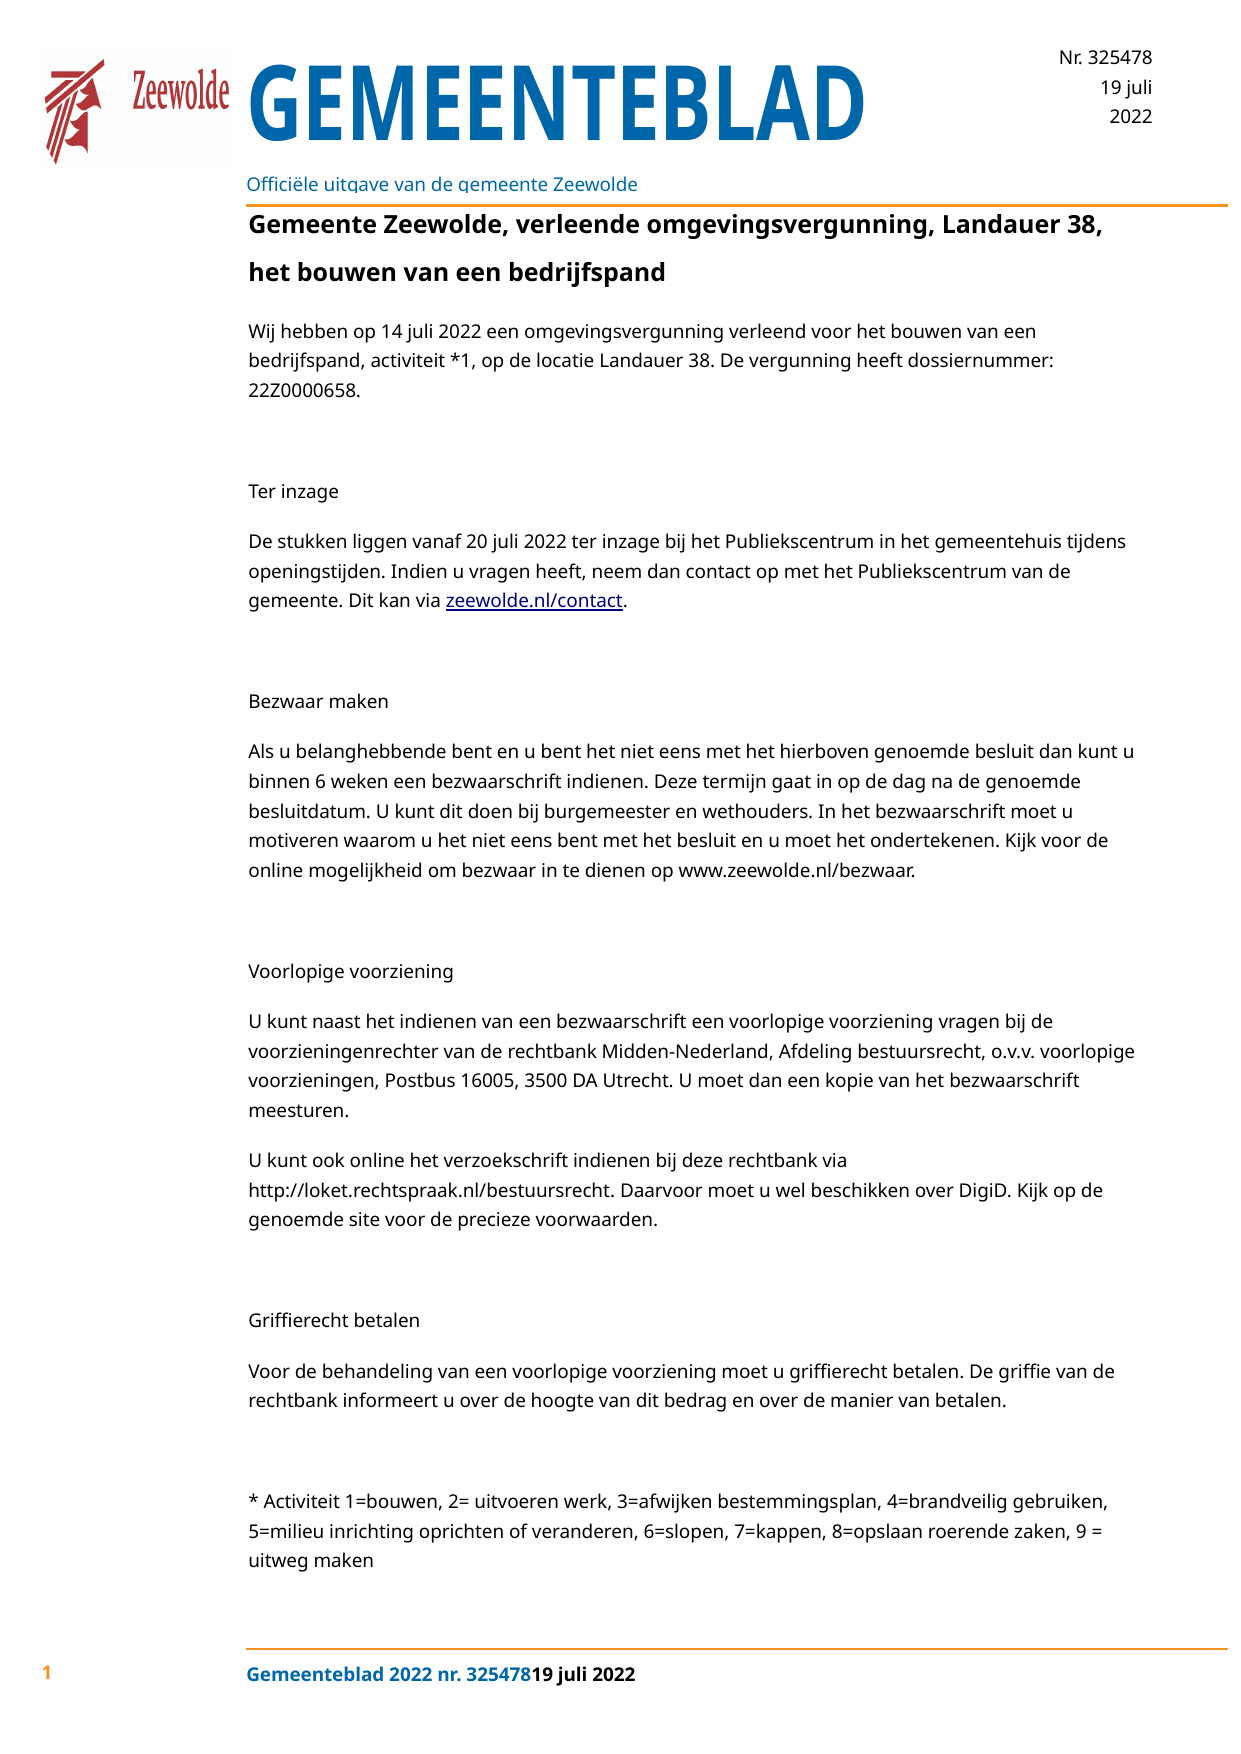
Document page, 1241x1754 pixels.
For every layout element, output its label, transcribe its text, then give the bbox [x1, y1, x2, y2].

text Als u belanghebbende bent en u bent het niet eens met het hierboven genoemde besluit dan kunt u binnen 6 weken een bezwaarschrift indienen. Deze termijn gaat in op de dag na de genoemde besluitdatum. U kunt dit doen bij burgemeester en wethouders. In het bezwaarschrift moet u motiveren waarom u het niet eens bent met het besluit en u moet het ondertekenen. Kijk voor de online mogelijkheid om bezwaar in te dienen op www.zeewolde.nl/bezwaar. [248, 739, 1152, 883]
text Ter inzage [248, 478, 1152, 504]
text Griffierecht betalen [248, 1307, 1152, 1333]
text Bezwaar maken [248, 688, 1152, 714]
text Gemeente Zeewolde, verleende omgevingsvergunning, Landauer 38, het bouwen van een bedrijfspand [248, 207, 1152, 288]
text U kunt naast het indienen van een bezwaarschrift een voorlopige voorziening vragen bij de voorzieningenrechter van de rechtbank Midden-Nederland, Afdeling bestuursrecht, o.v.v. voorlopige voorzieningen, Postbus 16005, 3500 DA Utrecht. U moet dan een kopie van het bezwaarschrift meesturen. [248, 1008, 1152, 1123]
picture [41, 47, 231, 172]
text Voorlopige voorziening [248, 958, 1152, 984]
text * Activiteit 1=bouwen, 2= uitvoeren werk, 3=afwijken bestemmingsplan, 4=brandveilig gebruiken, 5=milieu inrichting oprichten of veranderen, 6=slopen, 7=kappen, 8=opslaan roerende zaken, 9 = uitweg maken [248, 1488, 1152, 1573]
text U kunt ook online het verzoekschrift indienen bij deze rechtbank via http://loket.rechtspraak.nl/bestuursrecht. Daarvoor moet u wel beschikken over DigiD. Kijk op de genoemde site voor de precieze voorwaarden. [248, 1147, 1152, 1232]
text Wij hebben op 14 juli 2022 een omgevingsvergunning verleend voor het bouwen van een bedrijfspand, activiteit *1, op de locatie Landauer 38. De vergunning heeft dossiernummer: 22Z0000658. [248, 318, 1152, 403]
text De stukken liggen vanaf 20 juli 2022 ter inzage bij het Publiekscentrum in het gemeentehuis tijdens openingstijden. Indien u vragen heeft, neem dan contact op met het Publiekscentrum van de gemeente. Dit kan via zeewolde.nl/contact. [248, 528, 1152, 613]
text Voor de behandeling van een voorlopige voorziening moet u griffierecht betalen. De griffie van de rechtbank informeert u over de hoogte van dit bedrag en over de manier van betalen. [248, 1358, 1152, 1413]
